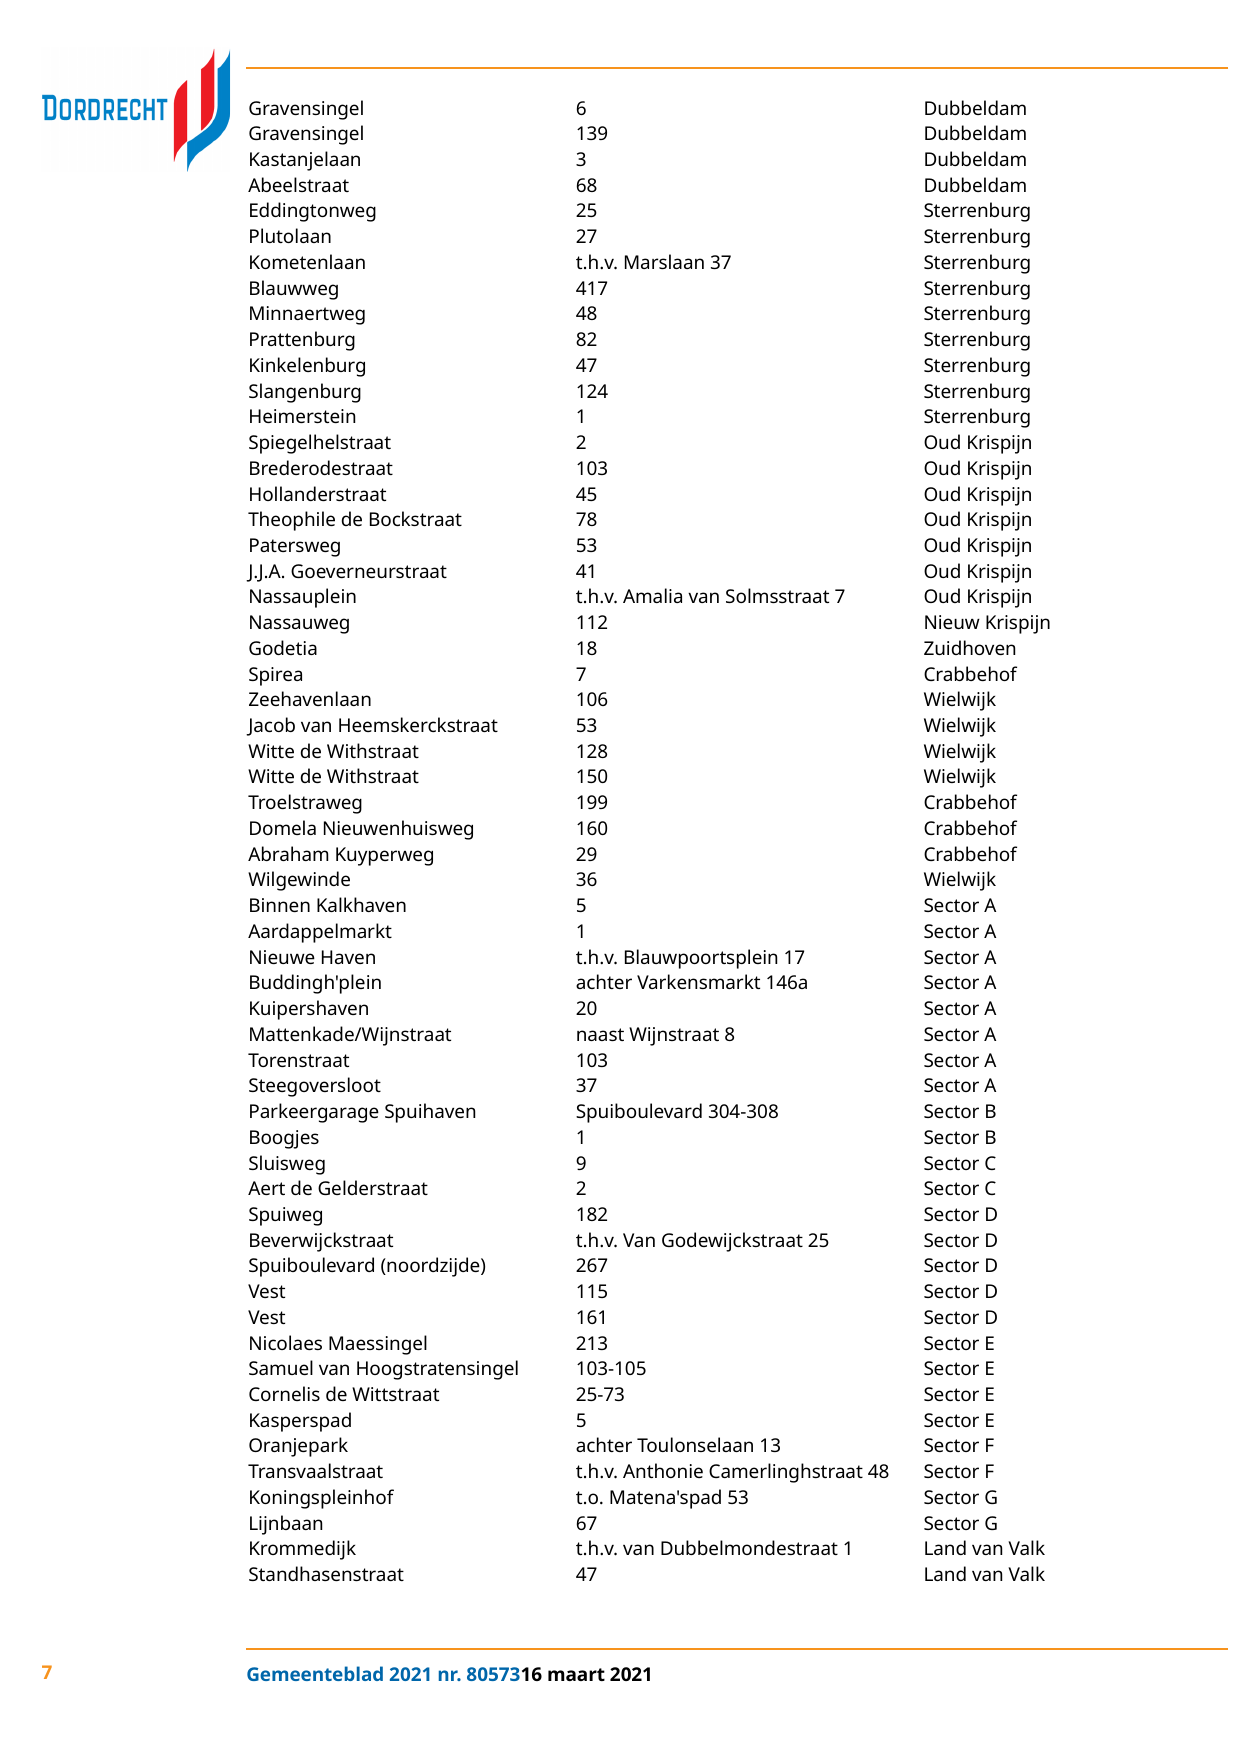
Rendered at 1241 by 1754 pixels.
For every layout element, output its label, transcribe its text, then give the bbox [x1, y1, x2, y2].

table_cell J.J.A. Goeverneurstraat [248, 558, 576, 584]
table_cell Sterrenburg [923, 249, 1152, 275]
table_cell achter Varkensmarkt 146a [576, 970, 923, 995]
table_cell Sterrenburg [923, 301, 1152, 326]
table_cell Sterrenburg [923, 224, 1152, 249]
table_cell 25-73 [576, 1381, 923, 1407]
table_cell 53 [576, 532, 923, 558]
table_cell 78 [576, 506, 923, 532]
table_cell 1 [576, 918, 923, 944]
table_cell Abeelstraat [248, 172, 576, 198]
table_cell Sector E [923, 1330, 1152, 1356]
table_cell Oud Krispijn [923, 532, 1152, 558]
table_cell 2 [576, 1175, 923, 1201]
table_cell t.h.v. Blauwpoortsplein 17 [576, 944, 923, 969]
table_cell 36 [576, 867, 923, 892]
table_cell Wielwijk [923, 712, 1152, 738]
table_cell Sector D [923, 1304, 1152, 1330]
table_cell t.h.v. Van Godewijckstraat 25 [576, 1227, 923, 1253]
table_cell 182 [576, 1201, 923, 1227]
table_cell Lijnbaan [248, 1510, 576, 1536]
table_cell Cornelis de Wittstraat [248, 1381, 576, 1407]
table_cell t.h.v. van Dubbelmondestraat 1 [576, 1536, 923, 1561]
table_cell 112 [576, 609, 923, 635]
table_cell 103-105 [576, 1356, 923, 1381]
table_cell Crabbehof [923, 661, 1152, 687]
table_cell 48 [576, 301, 923, 326]
table_cell Nassauweg [248, 609, 576, 635]
table_cell t.h.v. Marslaan 37 [576, 249, 923, 275]
table_cell Sector A [923, 970, 1152, 995]
table_cell Sector B [923, 1098, 1152, 1124]
table_cell Oranjepark [248, 1433, 576, 1458]
table_cell Beverwijckstraat [248, 1227, 576, 1253]
table_cell Sector A [923, 1047, 1152, 1072]
table_cell Sector E [923, 1407, 1152, 1433]
table_cell Land van Valk [923, 1536, 1152, 1561]
table_cell Spuiboulevard (noordzijde) [248, 1253, 576, 1278]
table_cell Prattenburg [248, 326, 576, 352]
table_cell Wielwijk [923, 867, 1152, 892]
table_cell achter Toulonselaan 13 [576, 1433, 923, 1458]
table_cell Sector D [923, 1278, 1152, 1304]
table_cell naast Wijnstraat 8 [576, 1021, 923, 1047]
table_cell Dubbeldam [923, 172, 1152, 198]
table_cell 47 [576, 352, 923, 378]
table_cell Wielwijk [923, 764, 1152, 789]
table_cell Spuiweg [248, 1201, 576, 1227]
table_cell Slangenburg [248, 378, 576, 403]
table_cell Sector G [923, 1484, 1152, 1510]
table_cell Sector D [923, 1253, 1152, 1278]
table_cell Dubbeldam [923, 95, 1152, 121]
table_cell Patersweg [248, 532, 576, 558]
table_cell Kometenlaan [248, 249, 576, 275]
table_cell Standhasenstraat [248, 1561, 576, 1587]
table_cell Wielwijk [923, 738, 1152, 764]
table_cell 1 [576, 404, 923, 429]
table_cell Crabbehof [923, 841, 1152, 867]
table_cell Blauwweg [248, 275, 576, 301]
table_cell Sluisweg [248, 1150, 576, 1175]
table_cell 139 [576, 121, 923, 146]
table_cell 25 [576, 198, 923, 223]
table_cell 67 [576, 1510, 923, 1536]
table_cell t.o. Matena'spad 53 [576, 1484, 923, 1510]
table_cell Minnaertweg [248, 301, 576, 326]
table_cell Wilgewinde [248, 867, 576, 892]
table_cell Zeehavenlaan [248, 687, 576, 712]
table_cell Troelstraweg [248, 790, 576, 815]
table_cell Sector G [923, 1510, 1152, 1536]
table_cell Spuiboulevard 304-308 [576, 1098, 923, 1124]
table_cell Sector A [923, 918, 1152, 944]
table_cell Mattenkade/Wijnstraat [248, 1021, 576, 1047]
table_cell Torenstraat [248, 1047, 576, 1072]
table_cell Sterrenburg [923, 378, 1152, 403]
table_cell Sterrenburg [923, 404, 1152, 429]
table_cell Nicolaes Maessingel [248, 1330, 576, 1356]
table_cell Vest [248, 1304, 576, 1330]
table_cell Eddingtonweg [248, 198, 576, 223]
table_cell 267 [576, 1253, 923, 1278]
table_cell Oud Krispijn [923, 455, 1152, 481]
table_cell Nassauplein [248, 584, 576, 609]
table_cell Sector F [923, 1459, 1152, 1484]
table_cell Kasperspad [248, 1407, 576, 1433]
table_cell 41 [576, 558, 923, 584]
table_cell Sector A [923, 1021, 1152, 1047]
table_cell Parkeergarage Spuihaven [248, 1098, 576, 1124]
table_cell t.h.v. Anthonie Camerlinghstraat 48 [576, 1459, 923, 1484]
table_cell Kastanjelaan [248, 146, 576, 172]
table_cell Dubbeldam [923, 121, 1152, 146]
table_cell 103 [576, 455, 923, 481]
table_cell 7 [576, 661, 923, 687]
table_cell Domela Nieuwenhuisweg [248, 815, 576, 841]
table_cell Wielwijk [923, 687, 1152, 712]
table_cell Binnen Kalkhaven [248, 893, 576, 918]
table_cell Oud Krispijn [923, 506, 1152, 532]
table_cell 199 [576, 790, 923, 815]
table_cell Samuel van Hoogstratensingel [248, 1356, 576, 1381]
table_cell Spirea [248, 661, 576, 687]
table_cell 6 [576, 95, 923, 121]
table_cell Nieuwe Haven [248, 944, 576, 969]
table_cell Jacob van Heemskerckstraat [248, 712, 576, 738]
table_cell Sector F [923, 1433, 1152, 1458]
table_cell Sector D [923, 1227, 1152, 1253]
table_cell Heimerstein [248, 404, 576, 429]
table_cell Witte de Withstraat [248, 738, 576, 764]
table_cell 47 [576, 1561, 923, 1587]
table_cell Transvaalstraat [248, 1459, 576, 1484]
table_cell Buddingh'plein [248, 970, 576, 995]
table_cell 37 [576, 1073, 923, 1098]
table_cell 82 [576, 326, 923, 352]
table_cell 128 [576, 738, 923, 764]
table_cell 3 [576, 146, 923, 172]
table_cell Aert de Gelderstraat [248, 1175, 576, 1201]
table_cell Sector A [923, 893, 1152, 918]
table_cell Oud Krispijn [923, 429, 1152, 455]
table_cell 5 [576, 1407, 923, 1433]
table_cell 29 [576, 841, 923, 867]
table_cell Sector B [923, 1124, 1152, 1150]
table_cell Oud Krispijn [923, 481, 1152, 506]
table_cell Sector E [923, 1356, 1152, 1381]
table_cell 9 [576, 1150, 923, 1175]
table_cell Sector D [923, 1201, 1152, 1227]
table_cell Witte de Withstraat [248, 764, 576, 789]
table_cell Sector C [923, 1150, 1152, 1175]
table_cell 150 [576, 764, 923, 789]
table_cell Sector E [923, 1381, 1152, 1407]
table_cell 417 [576, 275, 923, 301]
table_cell Sector A [923, 995, 1152, 1021]
table_cell Vest [248, 1278, 576, 1304]
table_cell 5 [576, 893, 923, 918]
picture [41, 47, 231, 172]
table_cell 160 [576, 815, 923, 841]
table_cell Gravensingel [248, 95, 576, 121]
table_cell Plutolaan [248, 224, 576, 249]
table_cell Dubbeldam [923, 146, 1152, 172]
table_cell 1 [576, 1124, 923, 1150]
table_cell Godetia [248, 635, 576, 661]
table_cell 115 [576, 1278, 923, 1304]
table_cell Krommedijk [248, 1536, 576, 1561]
table_cell Theophile de Bockstraat [248, 506, 576, 532]
table_cell 45 [576, 481, 923, 506]
table_cell Nieuw Krispijn [923, 609, 1152, 635]
table_cell Boogjes [248, 1124, 576, 1150]
table_cell Zuidhoven [923, 635, 1152, 661]
table_cell Oud Krispijn [923, 584, 1152, 609]
table_cell Hollanderstraat [248, 481, 576, 506]
table_cell 20 [576, 995, 923, 1021]
table_cell Oud Krispijn [923, 558, 1152, 584]
table_cell Sterrenburg [923, 352, 1152, 378]
table_cell Sector C [923, 1175, 1152, 1201]
table_cell Land van Valk [923, 1561, 1152, 1587]
table_cell Crabbehof [923, 790, 1152, 815]
table_cell Spiegelhelstraat [248, 429, 576, 455]
table_cell Sector A [923, 944, 1152, 969]
table_cell Steegoversloot [248, 1073, 576, 1098]
table_cell Abraham Kuyperweg [248, 841, 576, 867]
table_cell Koningspleinhof [248, 1484, 576, 1510]
table_cell 53 [576, 712, 923, 738]
table_cell 18 [576, 635, 923, 661]
table_cell Sterrenburg [923, 275, 1152, 301]
table_cell 213 [576, 1330, 923, 1356]
table_cell t.h.v. Amalia van Solmsstraat 7 [576, 584, 923, 609]
table_cell 27 [576, 224, 923, 249]
table_cell Crabbehof [923, 815, 1152, 841]
table_cell 161 [576, 1304, 923, 1330]
table_cell Sterrenburg [923, 326, 1152, 352]
table_cell Sector A [923, 1073, 1152, 1098]
table_cell 68 [576, 172, 923, 198]
table_cell Aardappelmarkt [248, 918, 576, 944]
table_cell Sterrenburg [923, 198, 1152, 223]
table_cell Kinkelenburg [248, 352, 576, 378]
table_cell 124 [576, 378, 923, 403]
table_cell Kuipershaven [248, 995, 576, 1021]
table_cell 106 [576, 687, 923, 712]
table_cell Gravensingel [248, 121, 576, 146]
table_cell Brederodestraat [248, 455, 576, 481]
table_cell 103 [576, 1047, 923, 1072]
table_cell 2 [576, 429, 923, 455]
